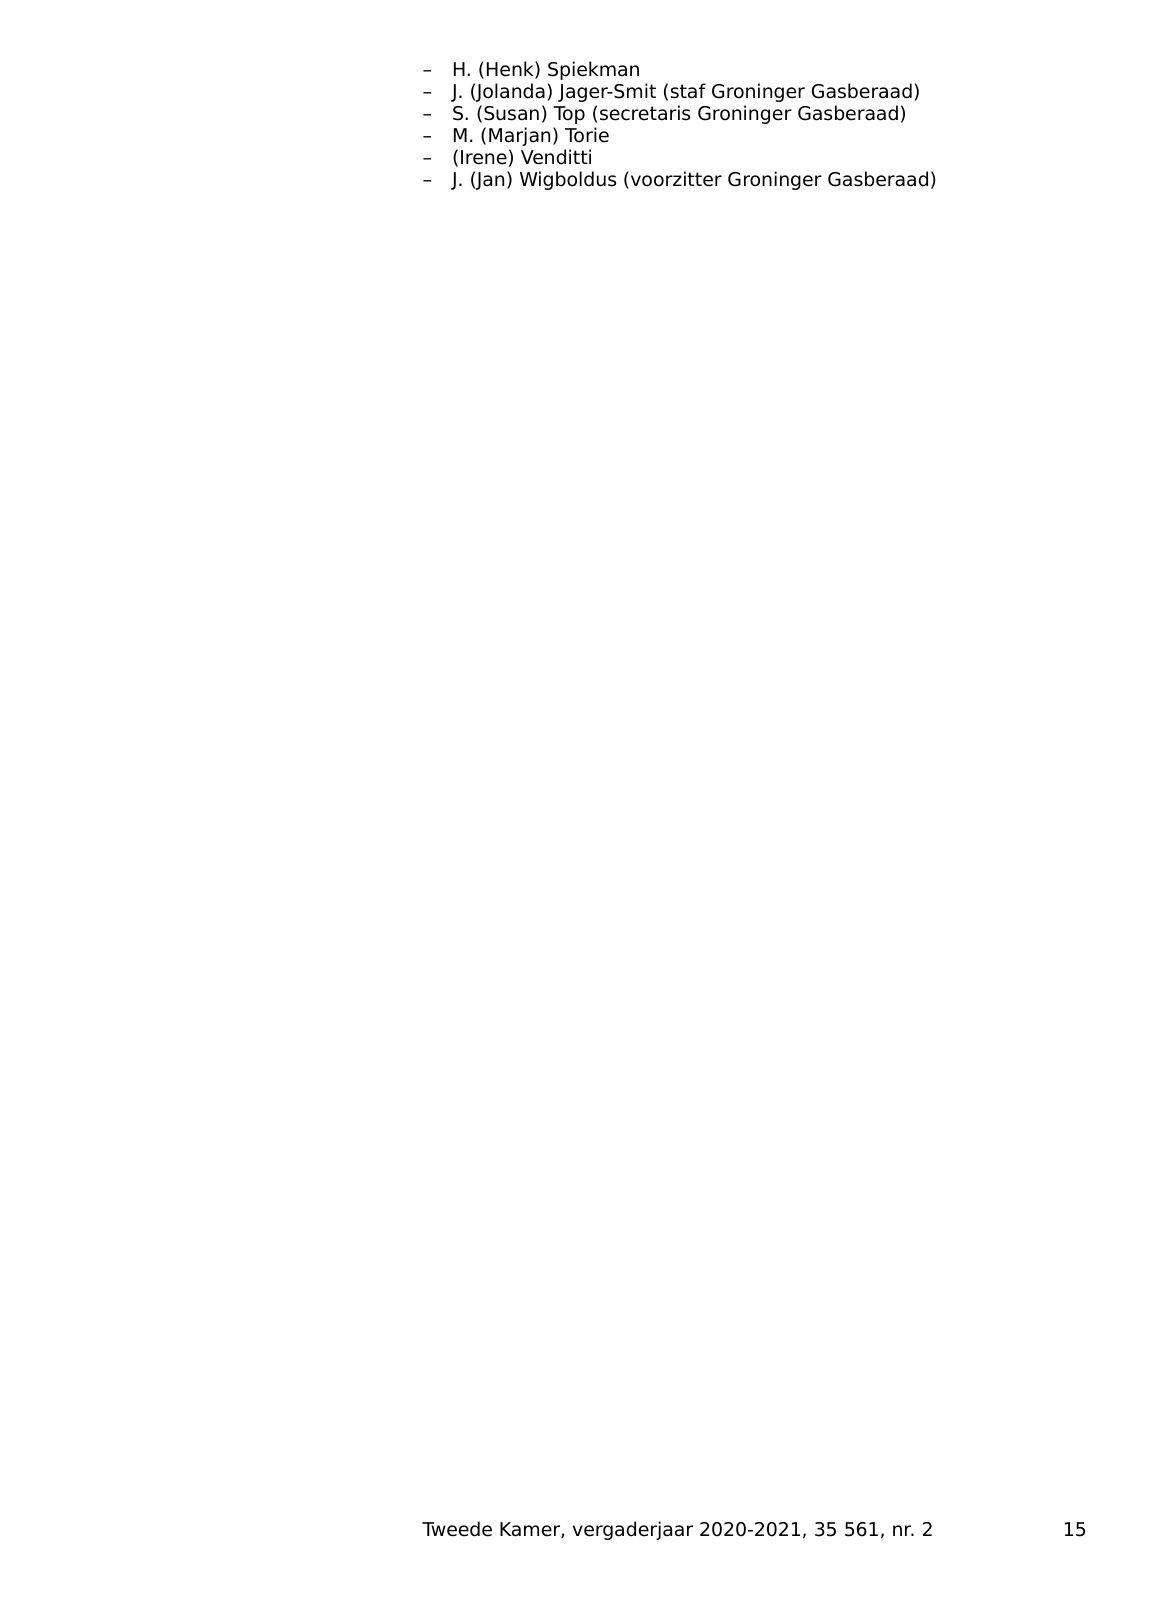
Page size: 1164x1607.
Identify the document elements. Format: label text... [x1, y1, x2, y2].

text – H. (Henk) Spiekman [422, 59, 1087, 81]
text – S. (Susan) Top (secretaris Groninger Gasberaad) [422, 103, 1087, 125]
text – J. (Jolanda) Jager-Smit (staf Groninger Gasberaad) [422, 81, 1087, 103]
text – M. (Marjan) Torie [422, 125, 1087, 147]
text – (Irene) Venditti [422, 147, 1087, 169]
text – J. (Jan) Wigboldus (voorzitter Groninger Gasberaad) [422, 169, 1087, 191]
